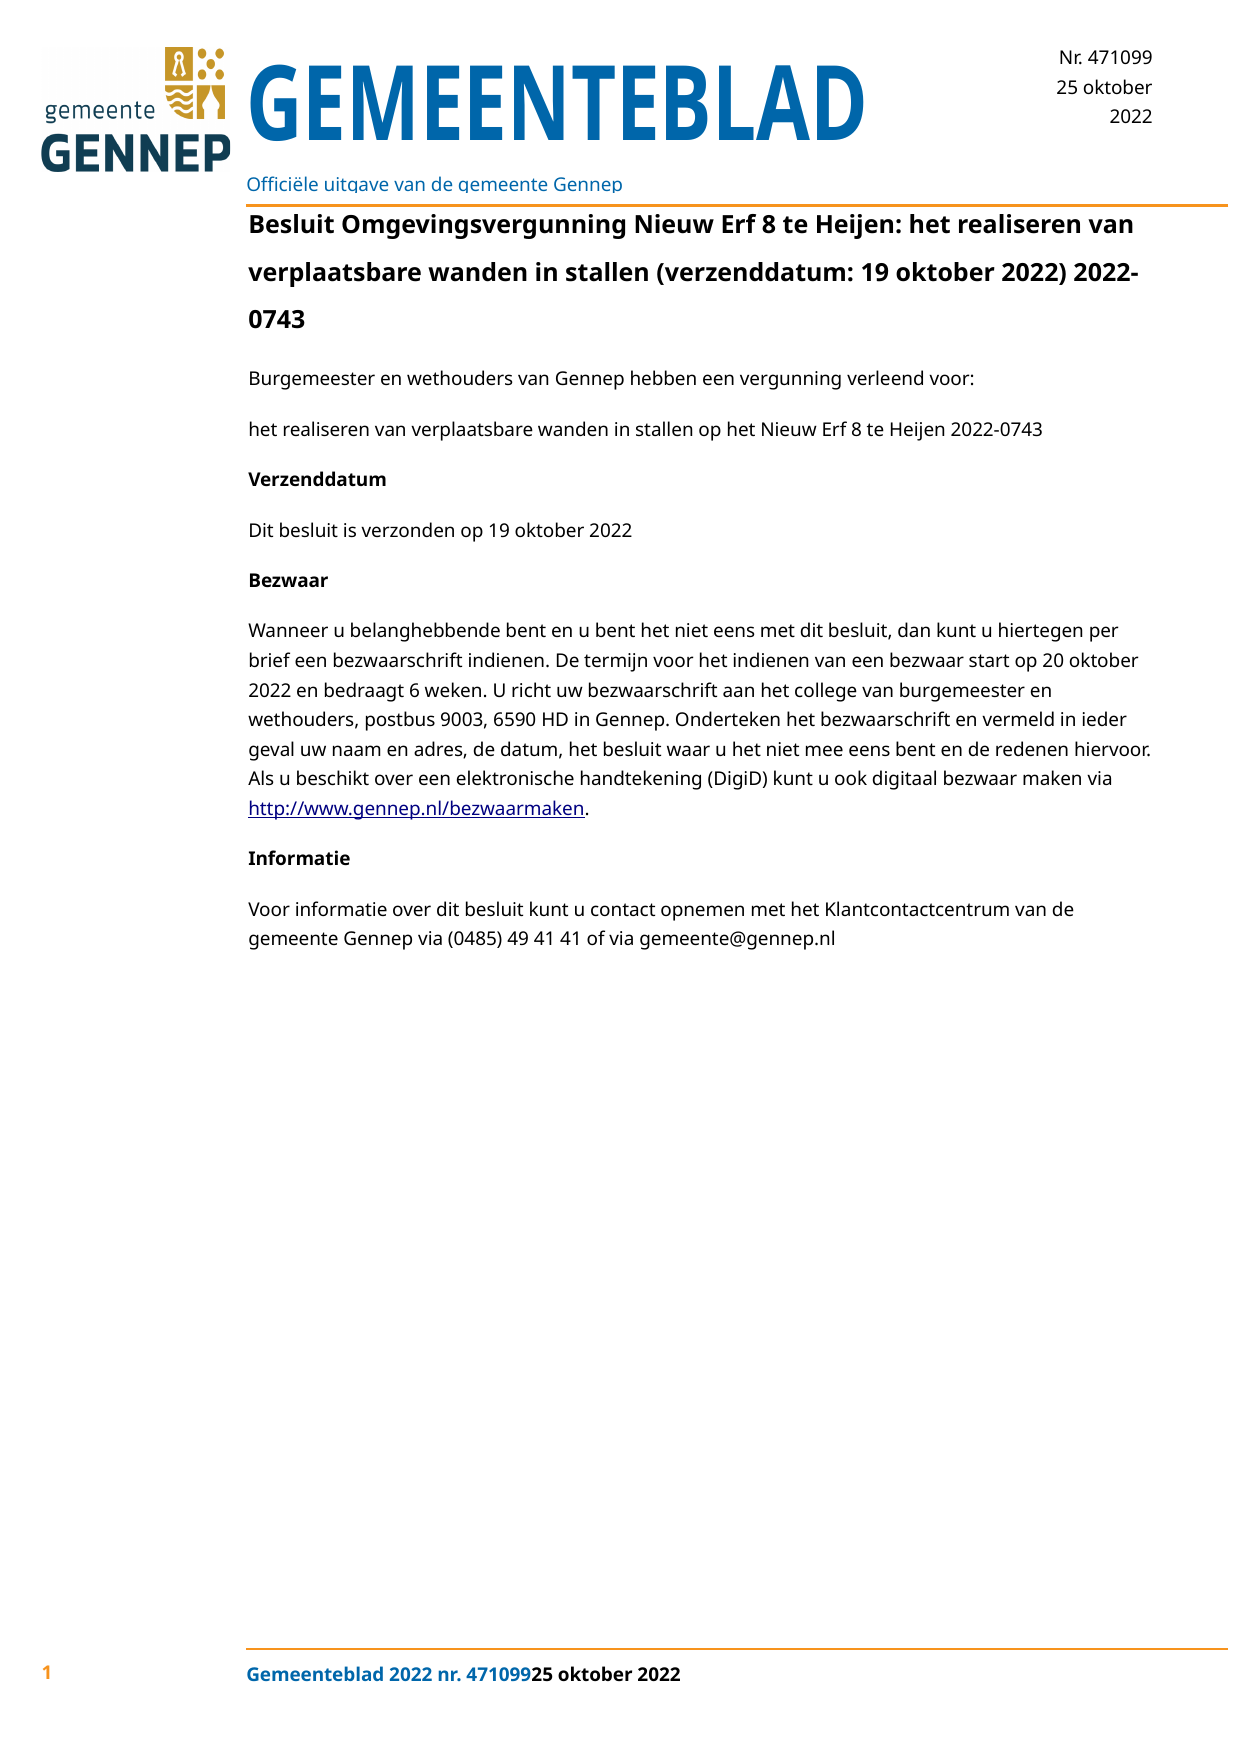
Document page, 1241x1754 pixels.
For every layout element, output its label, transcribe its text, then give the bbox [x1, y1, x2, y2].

text Wanneer u belanghebbende bent en u bent het niet eens met dit besluit, dan kunt u hiertegen per brief een bezwaarschrift indienen. De termijn voor het indienen van een bezwaar start op 20 oktober 2022 en bedraagt 6 weken. U richt uw bezwaarschrift aan het college van burgemeester en wethouders, postbus 9003, 6590 HD in Gennep. Onderteken het bezwaarschrift en vermeld in ieder geval uw naam en adres, de datum, het besluit waar u het niet mee eens bent en de redenen hiervoor. Als u beschikt over een elektronische handtekening (DigiD) kunt u ook digitaal bezwaar maken via http://www.gennep.nl/bezwaarmaken. [248, 618, 1152, 821]
text Verzenddatum [248, 466, 1152, 492]
text Burgemeester en wethouders van Gennep hebben een vergunning verleend voor: [248, 366, 1152, 391]
text Informatie [248, 846, 1152, 871]
text Bezwaar [248, 567, 1152, 593]
text Dit besluit is verzonden op 19 oktober 2022 [248, 517, 1152, 542]
text Besluit Omgevingsvergunning Nieuw Erf 8 te Heijen: het realiseren van verplaatsbare wanden in stallen (verzenddatum: 19 oktober 2022) 2022-0743 [248, 207, 1152, 336]
text Voor informatie over dit besluit kunt u contact opnemen met het Klantcontactcentrum van de gemeente Gennep via (0485) 49 41 41 of via gemeente@gennep.nl [248, 896, 1152, 951]
picture [41, 47, 231, 172]
text het realiseren van verplaatsbare wanden in stallen op het Nieuw Erf 8 te Heijen 2022-0743 [248, 416, 1152, 442]
